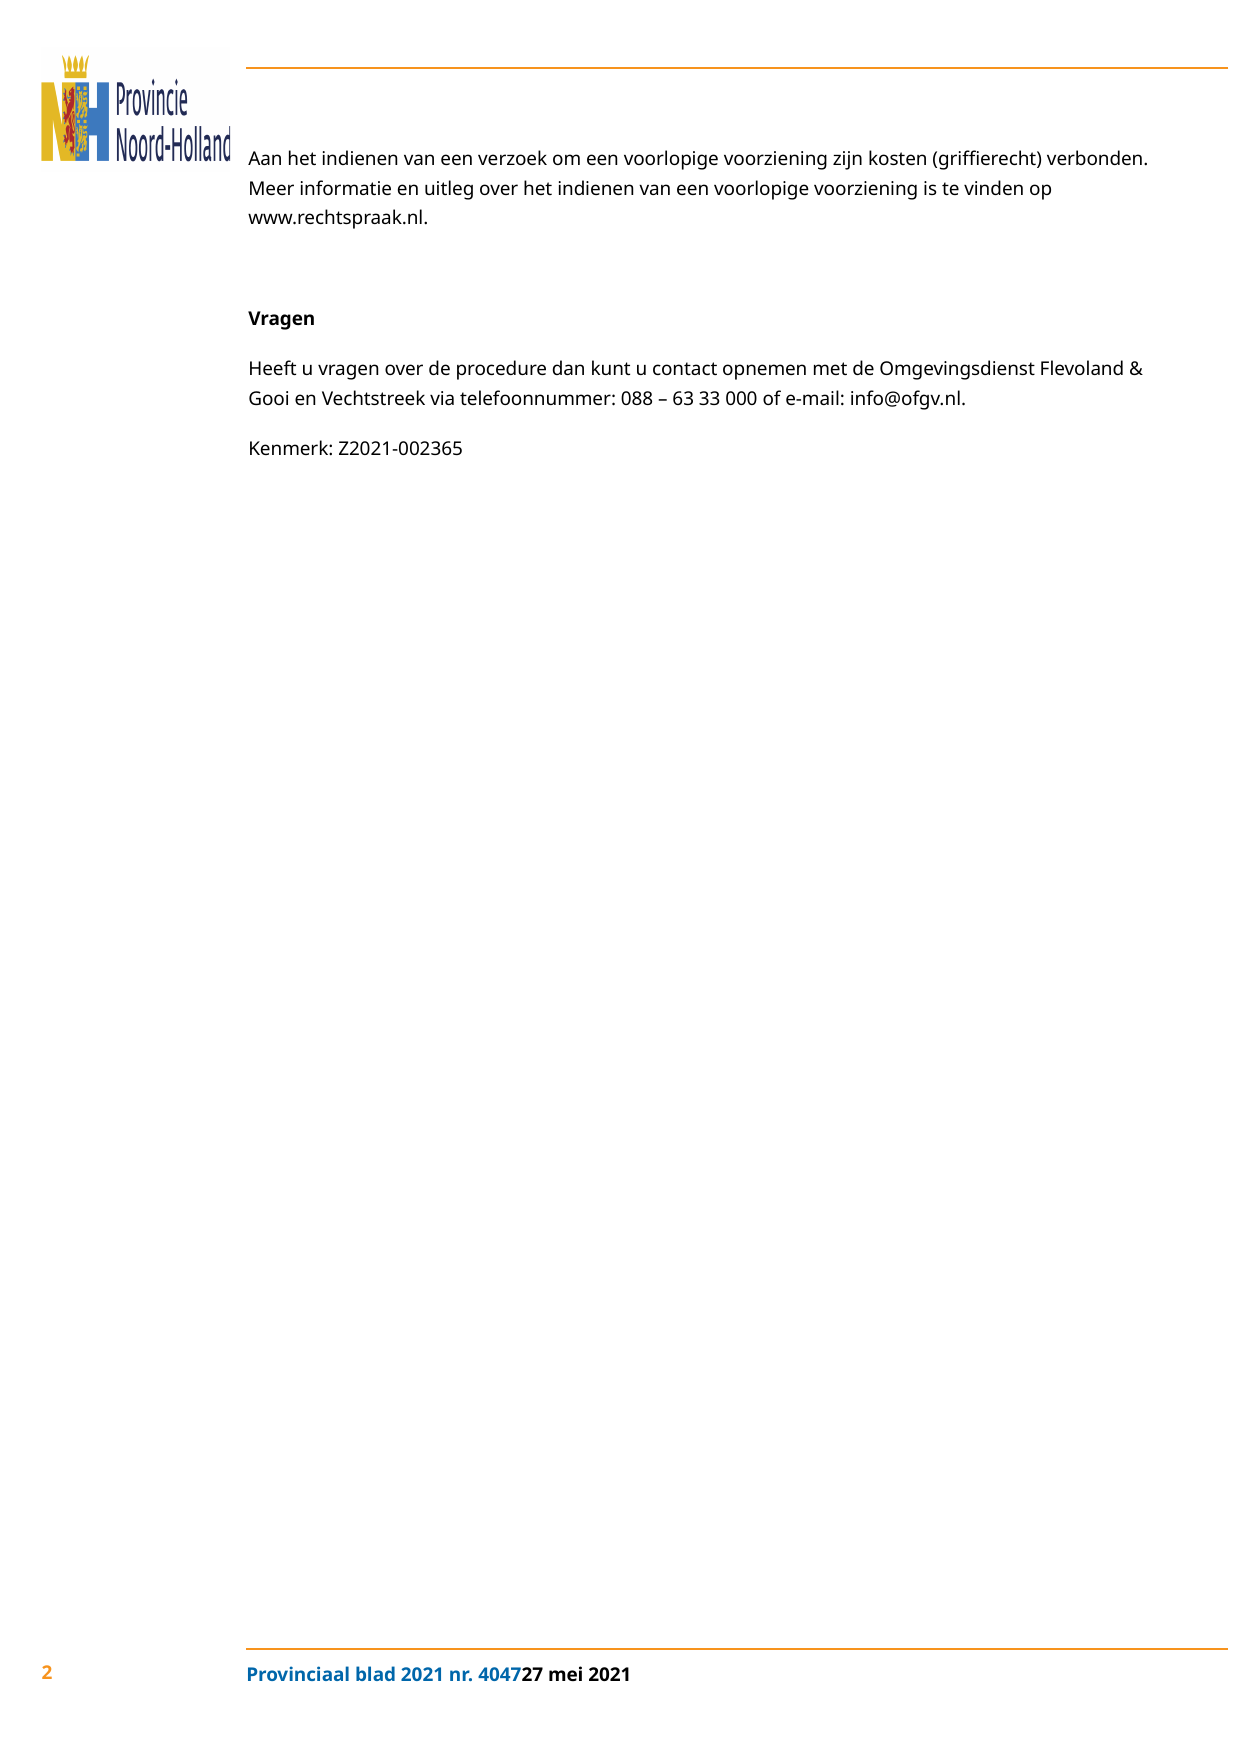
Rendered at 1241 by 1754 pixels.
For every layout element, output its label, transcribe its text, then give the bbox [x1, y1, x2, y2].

text Vragen [248, 305, 1152, 331]
picture [41, 47, 231, 172]
text Kenmerk: Z2021-002365 [248, 436, 1152, 461]
text Heeft u vragen over de procedure dan kunt u contact opnemen met de Omgevingsdienst Flevoland & Gooi en Vechtstreek via telefoonnummer: 088 – 63 33 000 of e-mail: info@ofgv.nl. [248, 356, 1152, 411]
text Aan het indienen van een verzoek om een voorlopige voorziening zijn kosten (griffierecht) verbonden. Meer informatie en uitleg over het indienen van een voorlopige voorziening is te vinden op www.rechtspraak.nl. [248, 145, 1152, 230]
